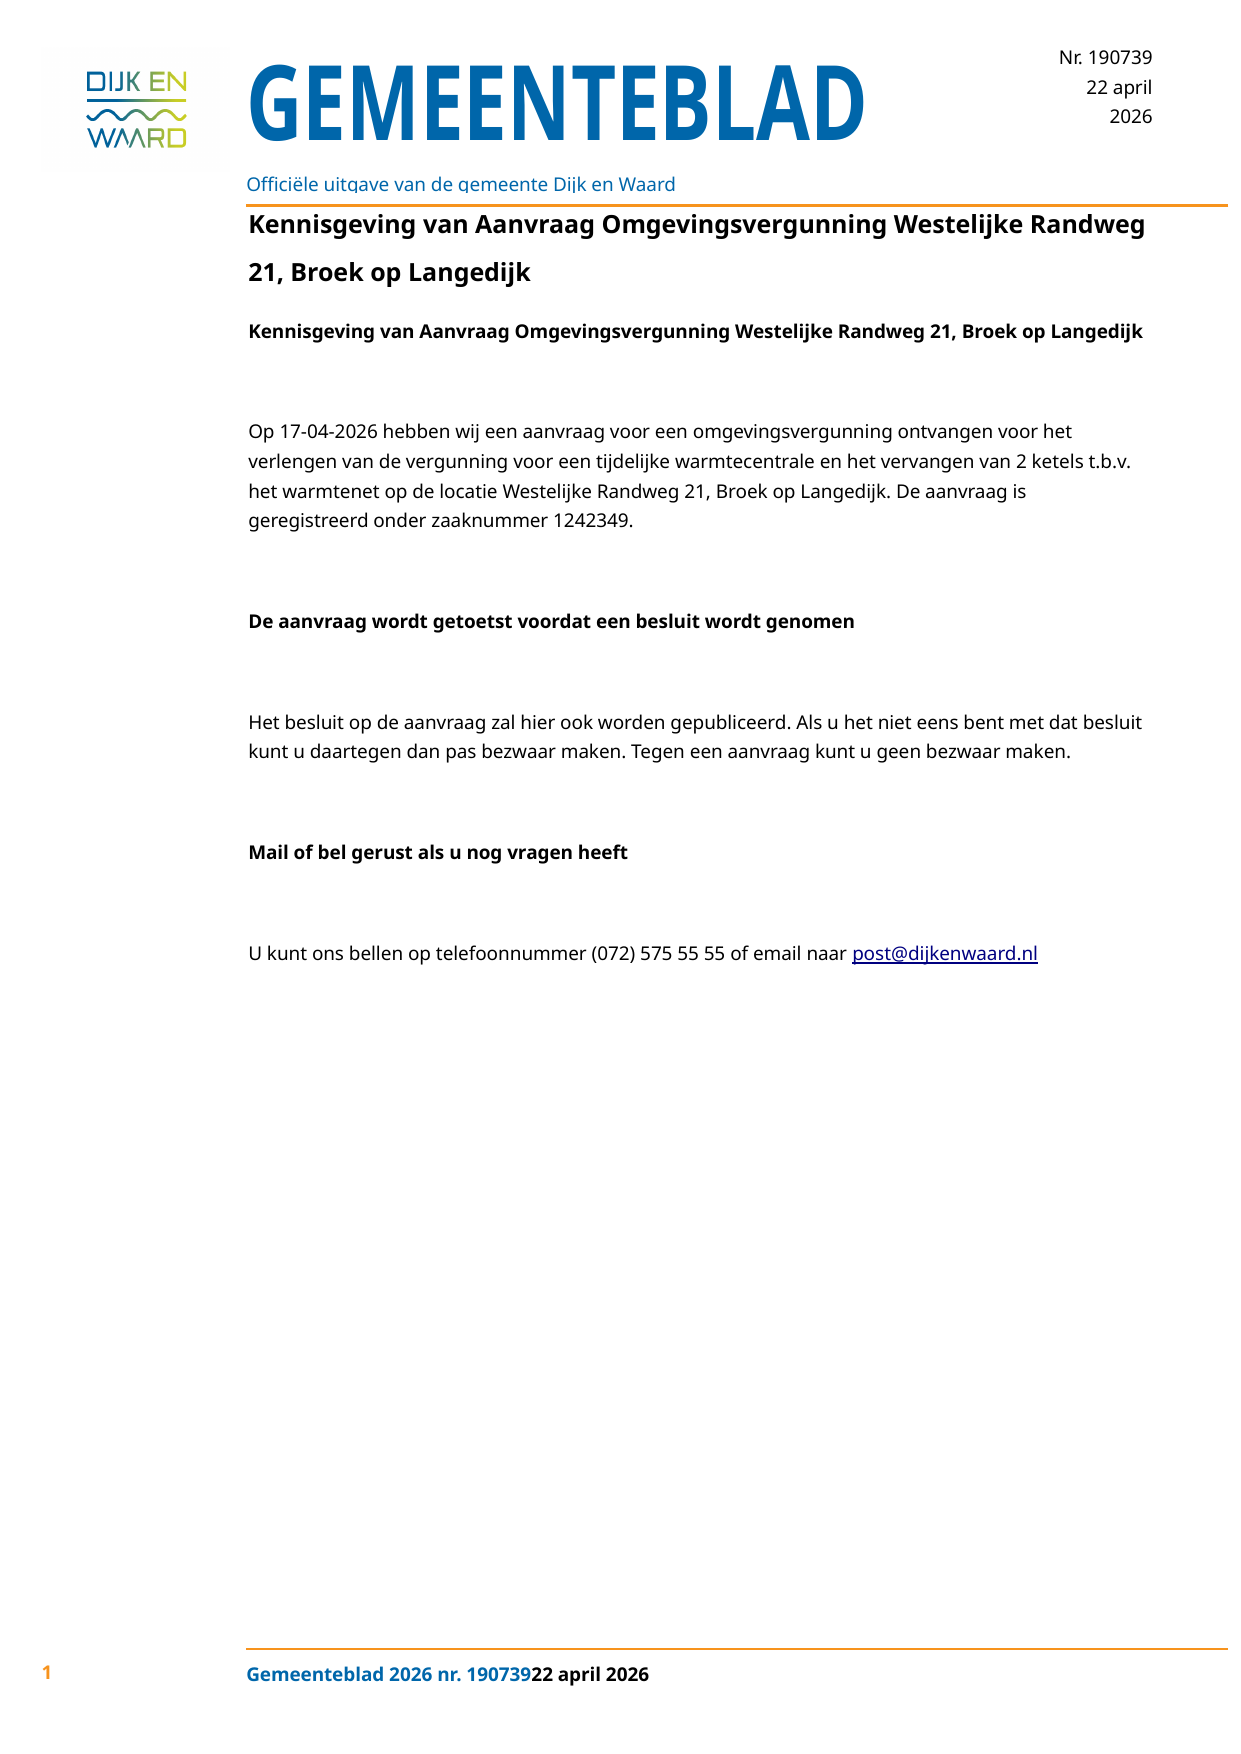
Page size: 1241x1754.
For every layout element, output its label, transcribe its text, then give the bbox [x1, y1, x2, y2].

text Kennisgeving van Aanvraag Omgevingsvergunning Westelijke Randweg 21, Broek op Langedijk [248, 318, 1152, 344]
text De aanvraag wordt getoetst voordat een besluit wordt genomen [248, 608, 1152, 634]
text Het besluit op de aanvraag zal hier ook worden gepubliceerd. Als u het niet eens bent met dat besluit kunt u daartegen dan pas bezwaar maken. Tegen een aanvraag kunt u geen bezwaar maken. [248, 709, 1152, 764]
text Kennisgeving van Aanvraag Omgevingsvergunning Westelijke Randweg 21, Broek op Langedijk [248, 207, 1152, 288]
text U kunt ons bellen op telefoonnummer (072) 575 55 55 of email naar post@dijkenwaard.nl [248, 940, 1152, 966]
text Op 17-04-2026 hebben wij een aanvraag voor een omgevingsvergunning ontvangen voor het verlengen van de vergunning voor een tijdelijke warmtecentrale en het vervangen van 2 ketels t.b.v. het warmtenet op de locatie Westelijke Randweg 21, Broek op Langedijk. De aanvraag is geregistreerd onder zaaknummer 1242349. [248, 419, 1152, 533]
picture [41, 47, 231, 172]
text Mail of bel gerust als u nog vragen heeft [248, 839, 1152, 865]
